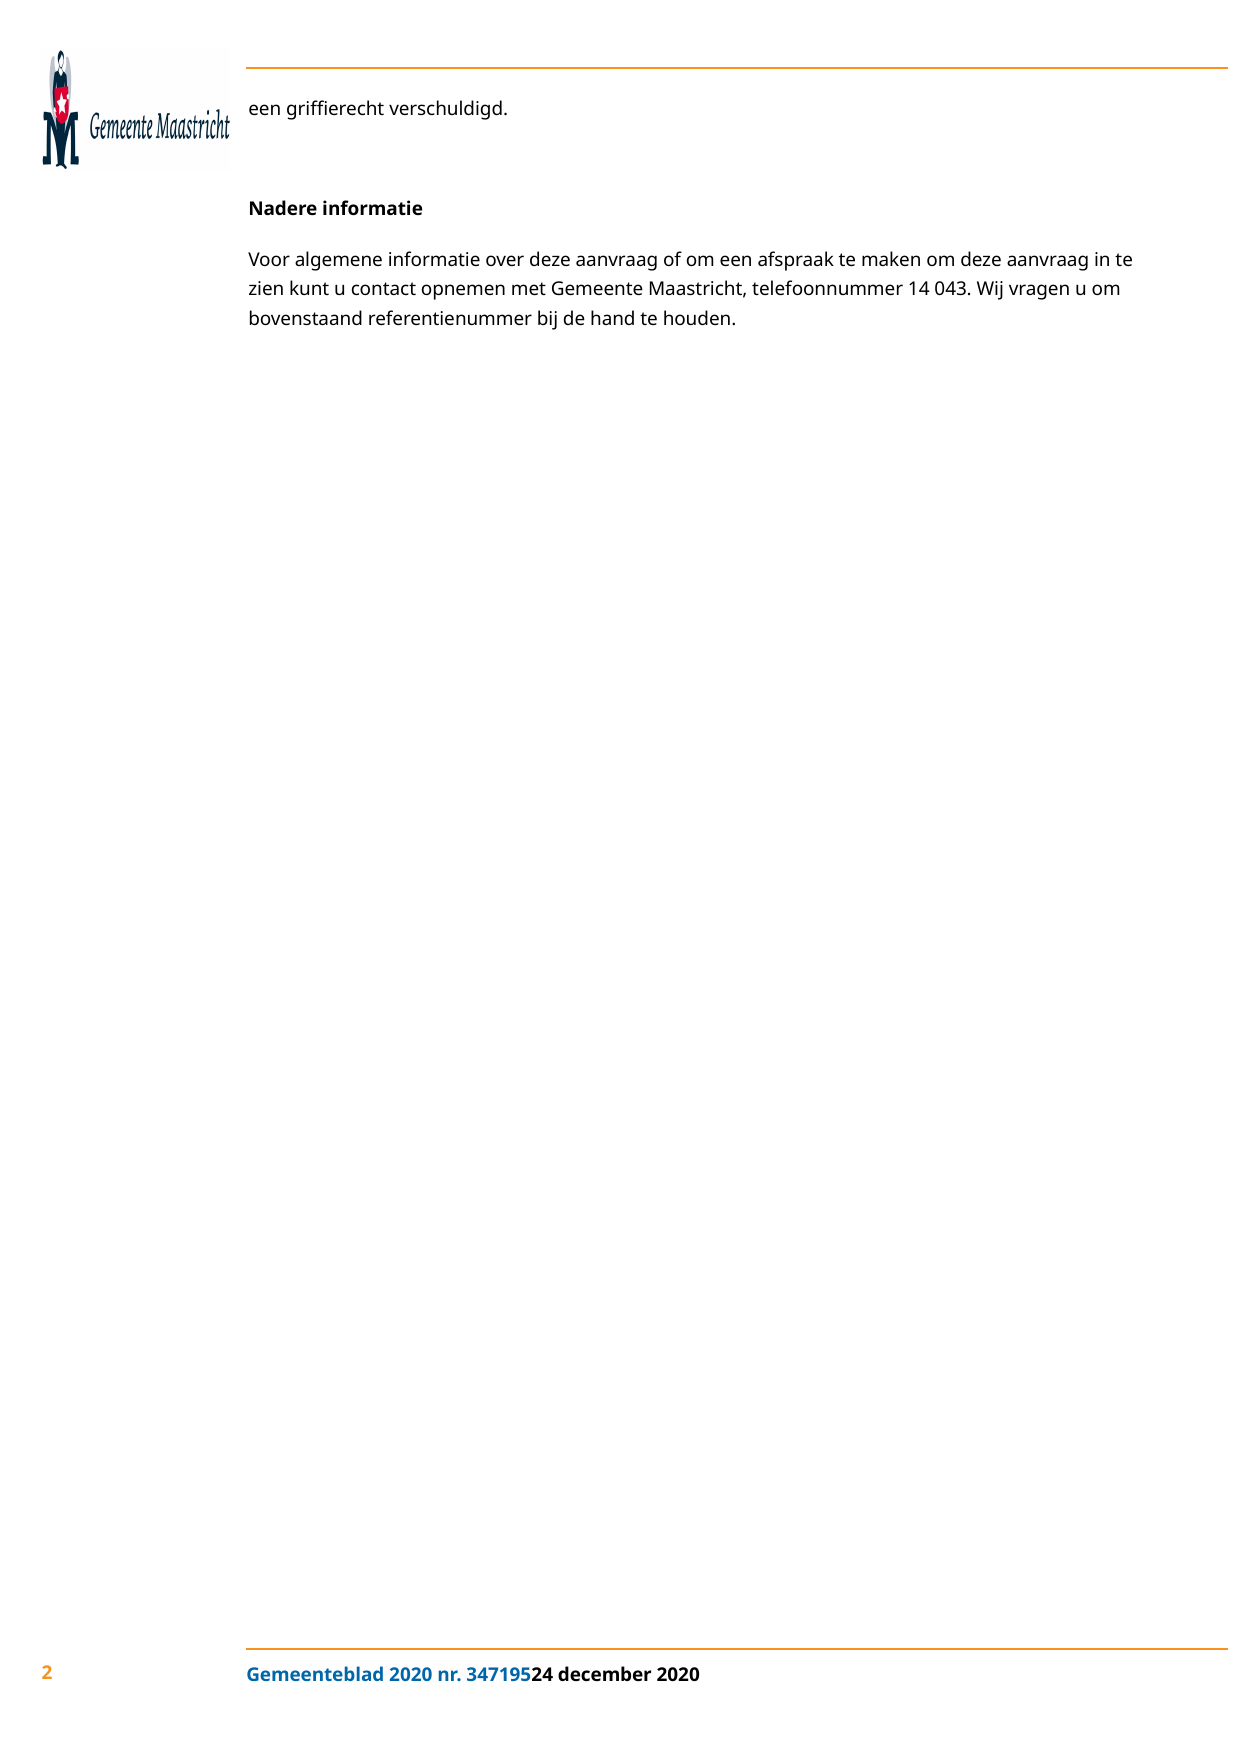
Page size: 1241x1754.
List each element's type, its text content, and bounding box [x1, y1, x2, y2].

text Voor algemene informatie over deze aanvraag of om een afspraak te maken om deze aanvraag in te zien kunt u contact opnemen met Gemeente Maastricht, telefoonnummer 14 043. Wij vragen u om bovenstaand referentienummer bij de hand te houden. [248, 246, 1152, 331]
text Nadere informatie [248, 196, 1152, 221]
text een griffierecht verschuldigd. [248, 95, 1152, 121]
picture [41, 47, 231, 172]
